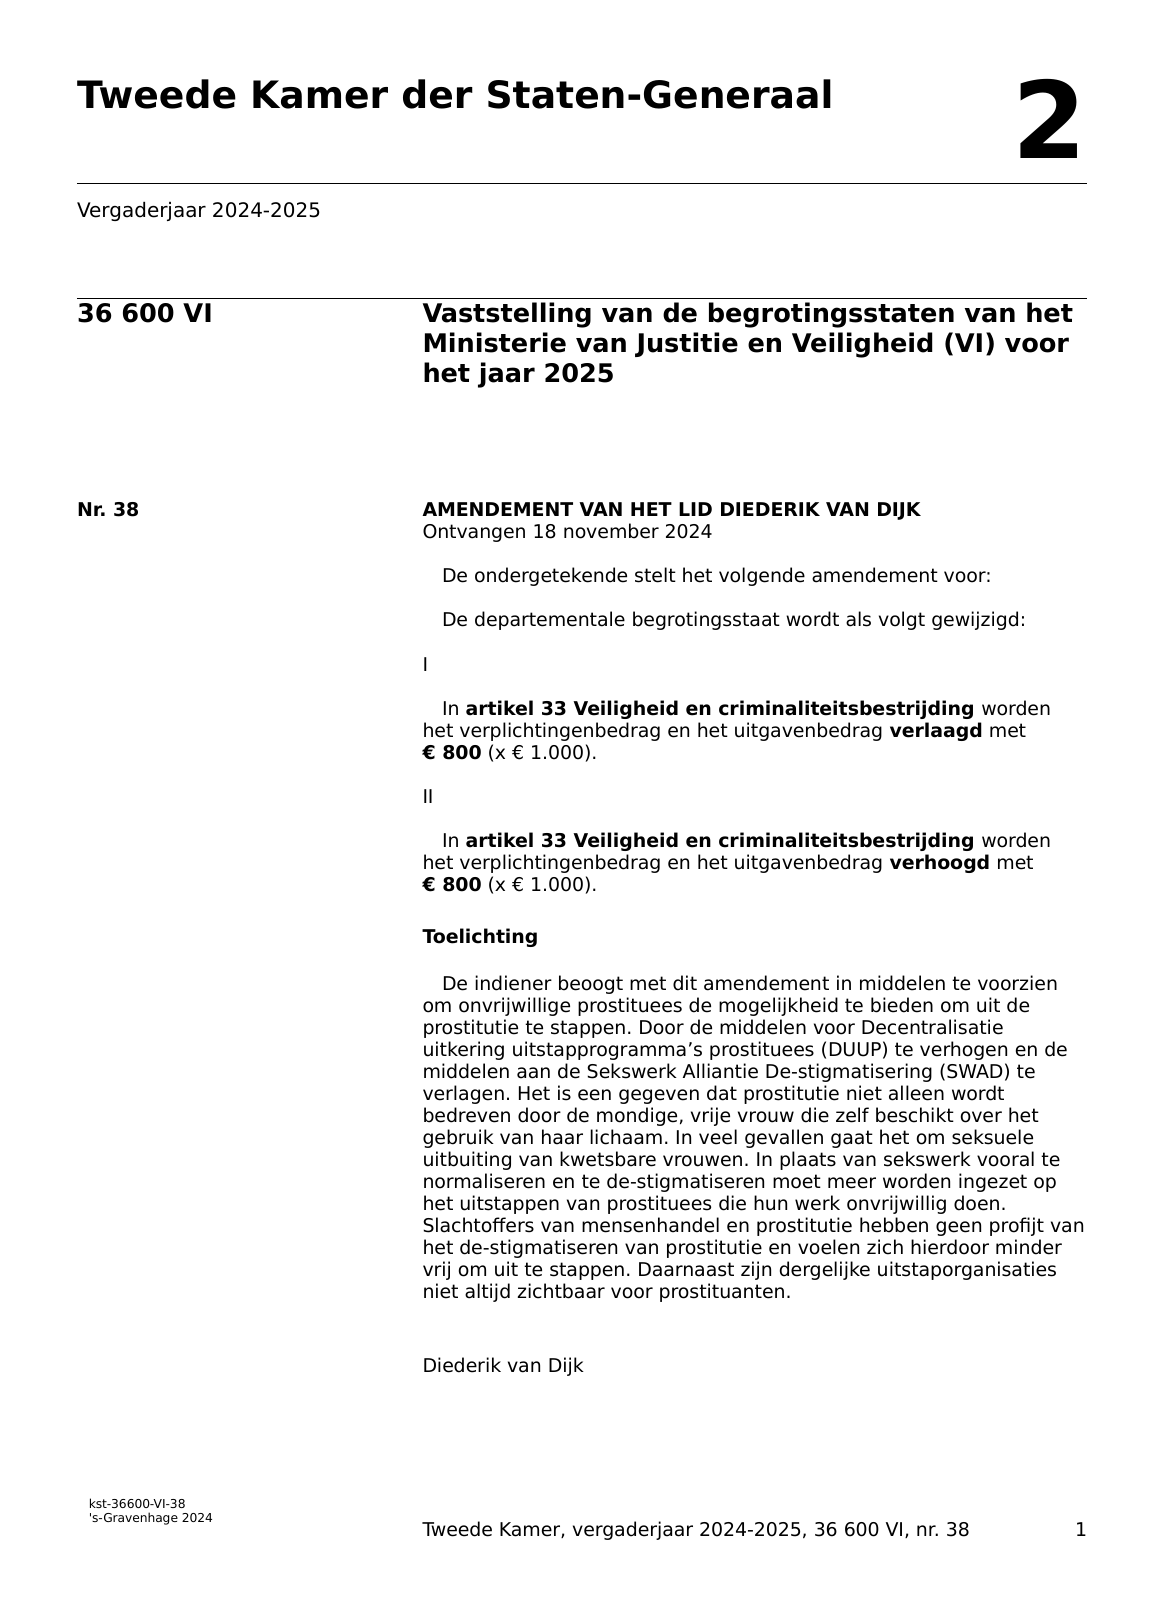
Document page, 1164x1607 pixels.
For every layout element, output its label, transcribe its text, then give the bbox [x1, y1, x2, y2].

table_cell Vergaderjaar 2024-2025 [77, 184, 1087, 298]
text De ondergetekende stelt het volgende amendement voor: [422, 565, 1087, 587]
text 's-Gravenhage 2024 [88, 1511, 323, 1525]
text Diederik van Dijk [422, 1333, 1087, 1377]
subtitle 36 600 VI Vaststelling van de begrotingsstaten van het Ministerie van Justitie en Veiligheid (VI) voor het jaar 2025 [77, 299, 1087, 388]
text De indiener beoogt met dit amendement in middelen te voorzien om onvrijwillige prostituees de mogelijkheid te bieden om uit de prostitutie te stappen. Door de middelen voor Decentralisatie uitkering uitstapprogramma’s prostituees (DUUP) te verhogen en de middelen aan de Sekswerk Alliantie De-stigmatisering (SWAD) te verlagen. Het is een gegeven dat prostitutie niet alleen wordt bedreven door de mondige, vrije vrouw die zelf beschikt over het gebruik van haar lichaam. In veel gevallen gaat het om seksuele uitbuiting van kwetsbare vrouwen. In plaats van sekswerk vooral te normaliseren en te de-stigmatiseren moet meer worden ingezet op het uitstappen van prostituees die hun werk onvrijwillig doen. Slachtoffers van mensenhandel en prostitutie hebben geen profijt van het de-stigmatiseren van prostitutie en voelen zich hierdoor minder vrij om uit te stappen. Daarnaast zijn dergelijke uitstaporganisaties niet altijd zichtbaar voor prostituanten. [422, 973, 1087, 1303]
text Ontvangen 18 november 2024 [422, 521, 1087, 543]
text In artikel 33 Veiligheid en criminaliteitsbestrijding worden het verplichtingenbedrag en het uitgavenbedrag verlaagd met € 800 (x € 1.000). [422, 698, 1087, 764]
text kst-36600-VI-38 [88, 1497, 323, 1511]
text II [422, 786, 1087, 808]
subtitle Nr. 38 AMENDEMENT VAN HET LID DIEDERIK VAN DIJK [77, 499, 1087, 521]
text I [422, 653, 1087, 676]
table_header 2 [886, 59, 1087, 183]
subtitle Toelichting [422, 926, 1087, 948]
table_header Tweede Kamer der Staten-Generaal [77, 59, 886, 183]
text In artikel 33 Veiligheid en criminaliteitsbestrijding worden het verplichtingenbedrag en het uitgavenbedrag verhoogd met € 800 (x € 1.000). [422, 830, 1087, 896]
text De departementale begrotingsstaat wordt als volgt gewijzigd: [422, 609, 1087, 631]
